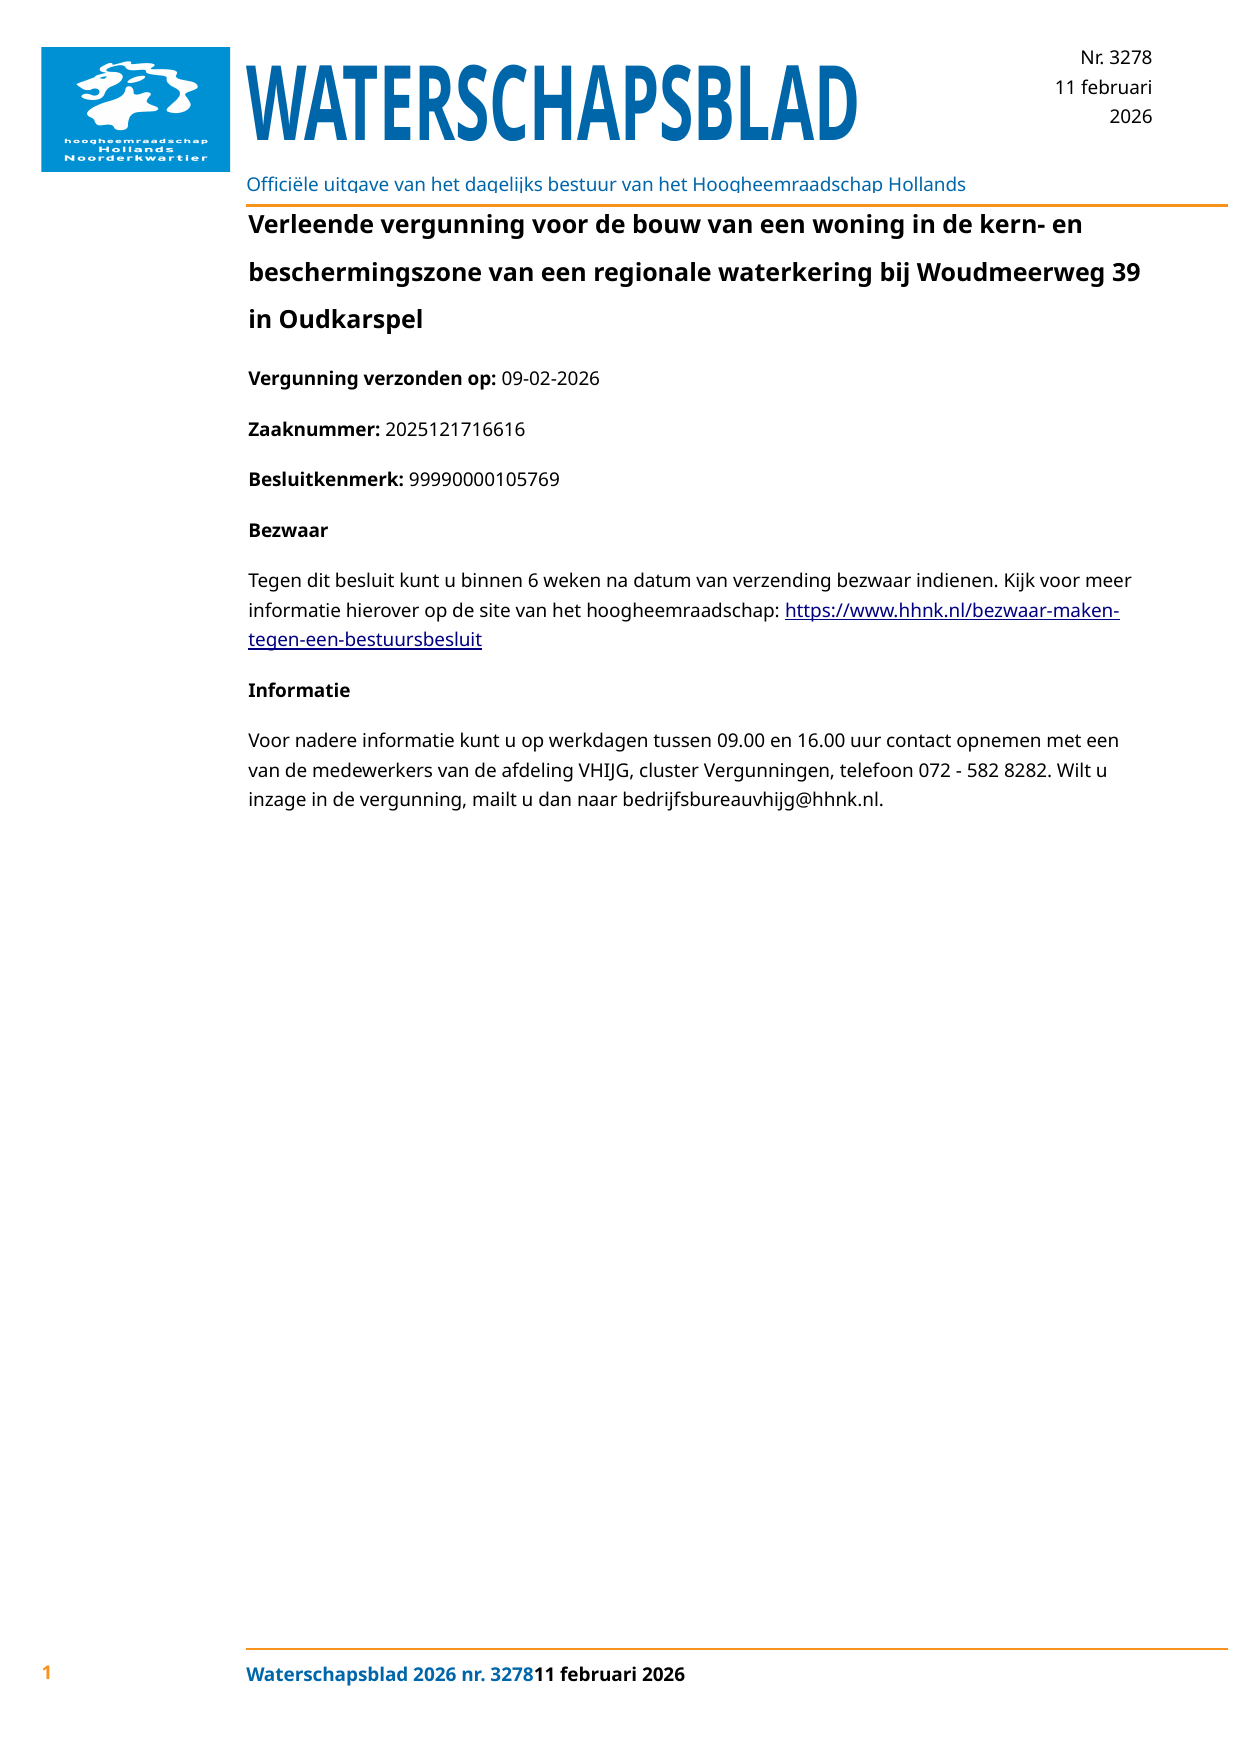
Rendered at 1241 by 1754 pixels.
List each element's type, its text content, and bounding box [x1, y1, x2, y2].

text Tegen dit besluit kunt u binnen 6 weken na datum van verzending bezwaar indienen. Kijk voor meer informatie hierover op de site van het hoogheemraadschap: https://www.hhnk.nl/bezwaar-maken-tegen-een-bestuursbesluit [248, 567, 1152, 652]
picture [129, 76, 144, 82]
picture [118, 62, 197, 112]
text Zaaknummer: 2025121716616 [248, 416, 1152, 442]
picture [88, 87, 157, 130]
text Verleende vergunning voor de bouw van een woning in de kern- en beschermingszone van een regionale waterkering bij Woudmeerweg 39 in Oudkarspel [248, 207, 1152, 336]
text Bezwaar [248, 517, 1152, 542]
text Vergunning verzonden op: 09-02-2026 [248, 366, 1152, 391]
text Voor nadere informatie kunt u op werkdagen tussen 09.00 en 16.00 uur contact opnemen met een van de medewerkers van de afdeling VHIJG, cluster Vergunningen, telefoon 072 - 582 8282. Wilt u inzage in de vergunning, mailt u dan naar bedrijfsbureauvhijg@hhnk.nl. [248, 727, 1152, 812]
text Informatie [248, 677, 1152, 702]
picture [78, 64, 122, 99]
text Besluitkenmerk: 99990000105769 [248, 466, 1152, 492]
